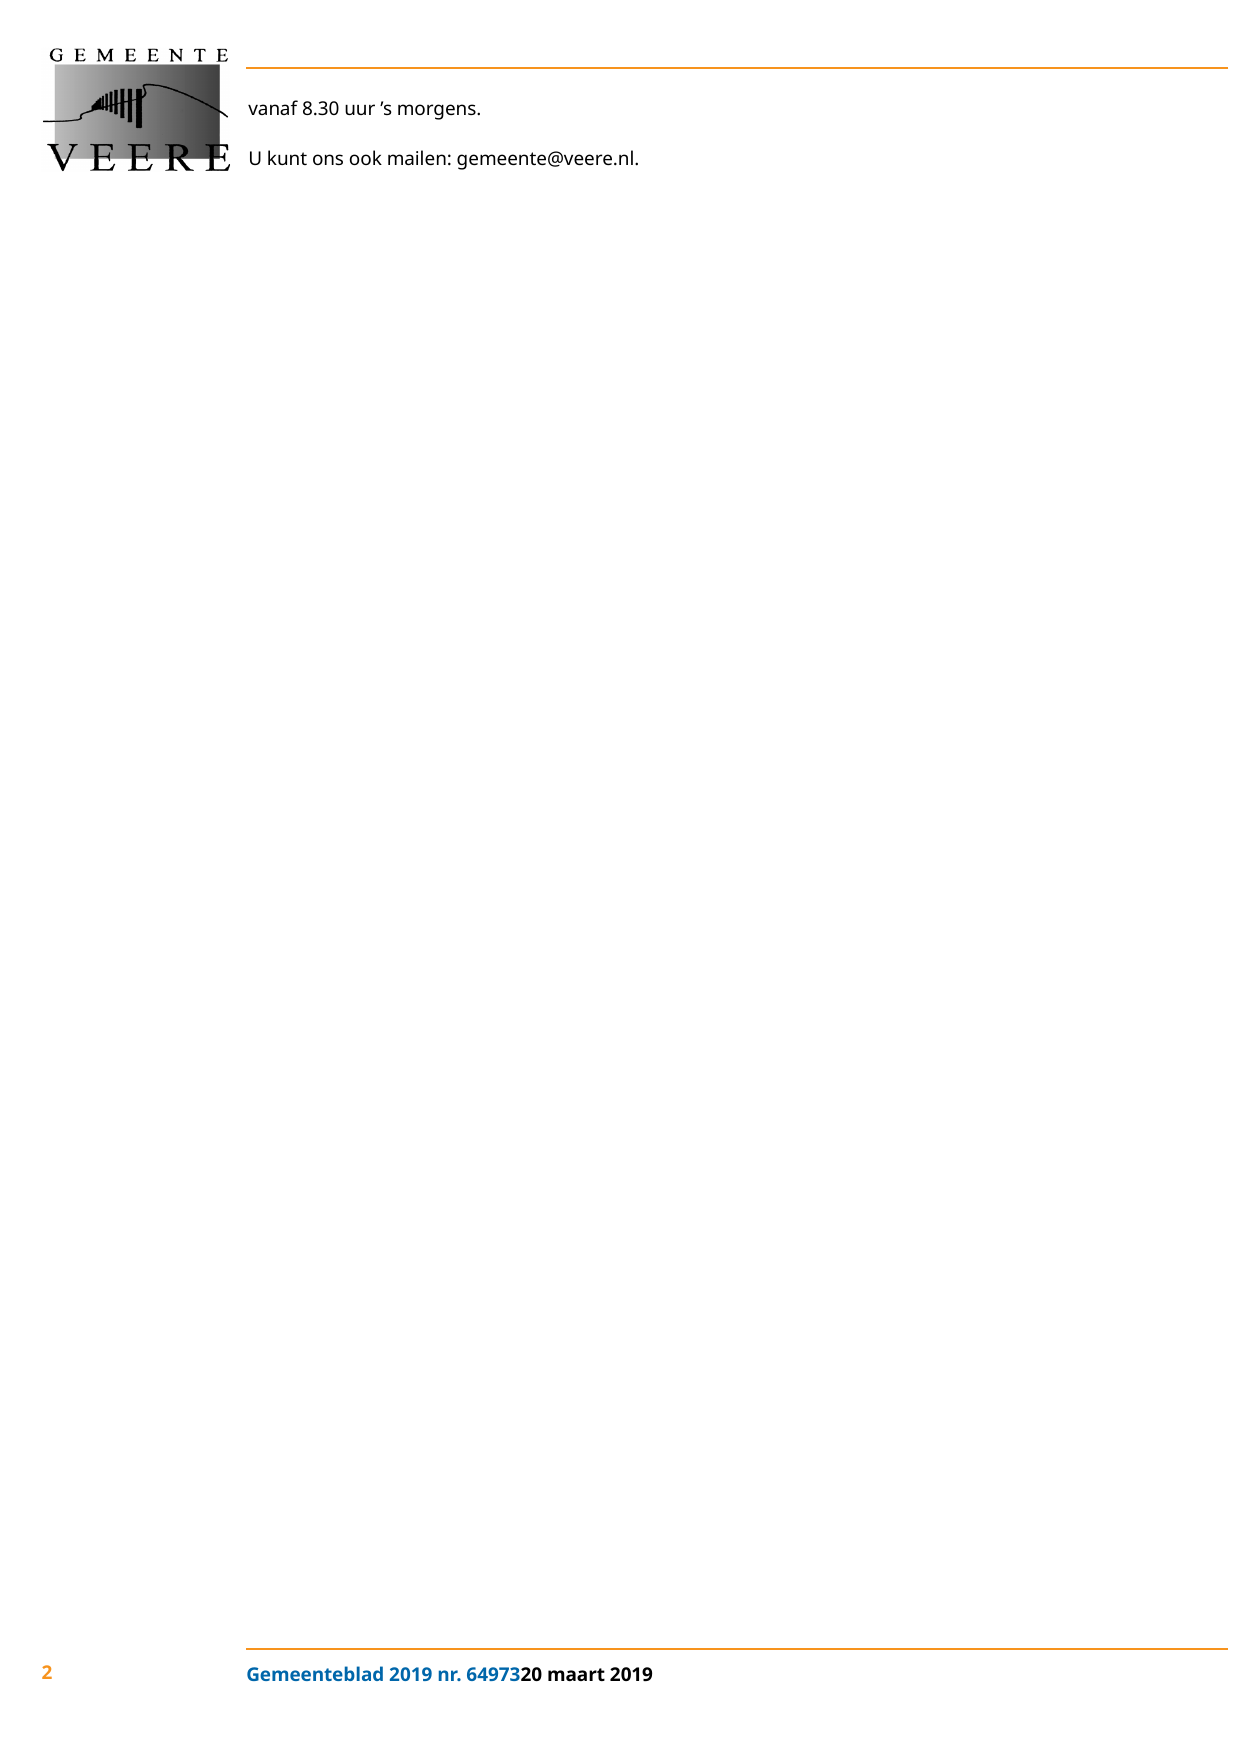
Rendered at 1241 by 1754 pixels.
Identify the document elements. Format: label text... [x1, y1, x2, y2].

text vanaf 8.30 uur ’s morgens. [248, 95, 1152, 121]
text U kunt ons ook mailen: gemeente@veere.nl. [248, 145, 1152, 171]
picture [41, 47, 231, 172]
